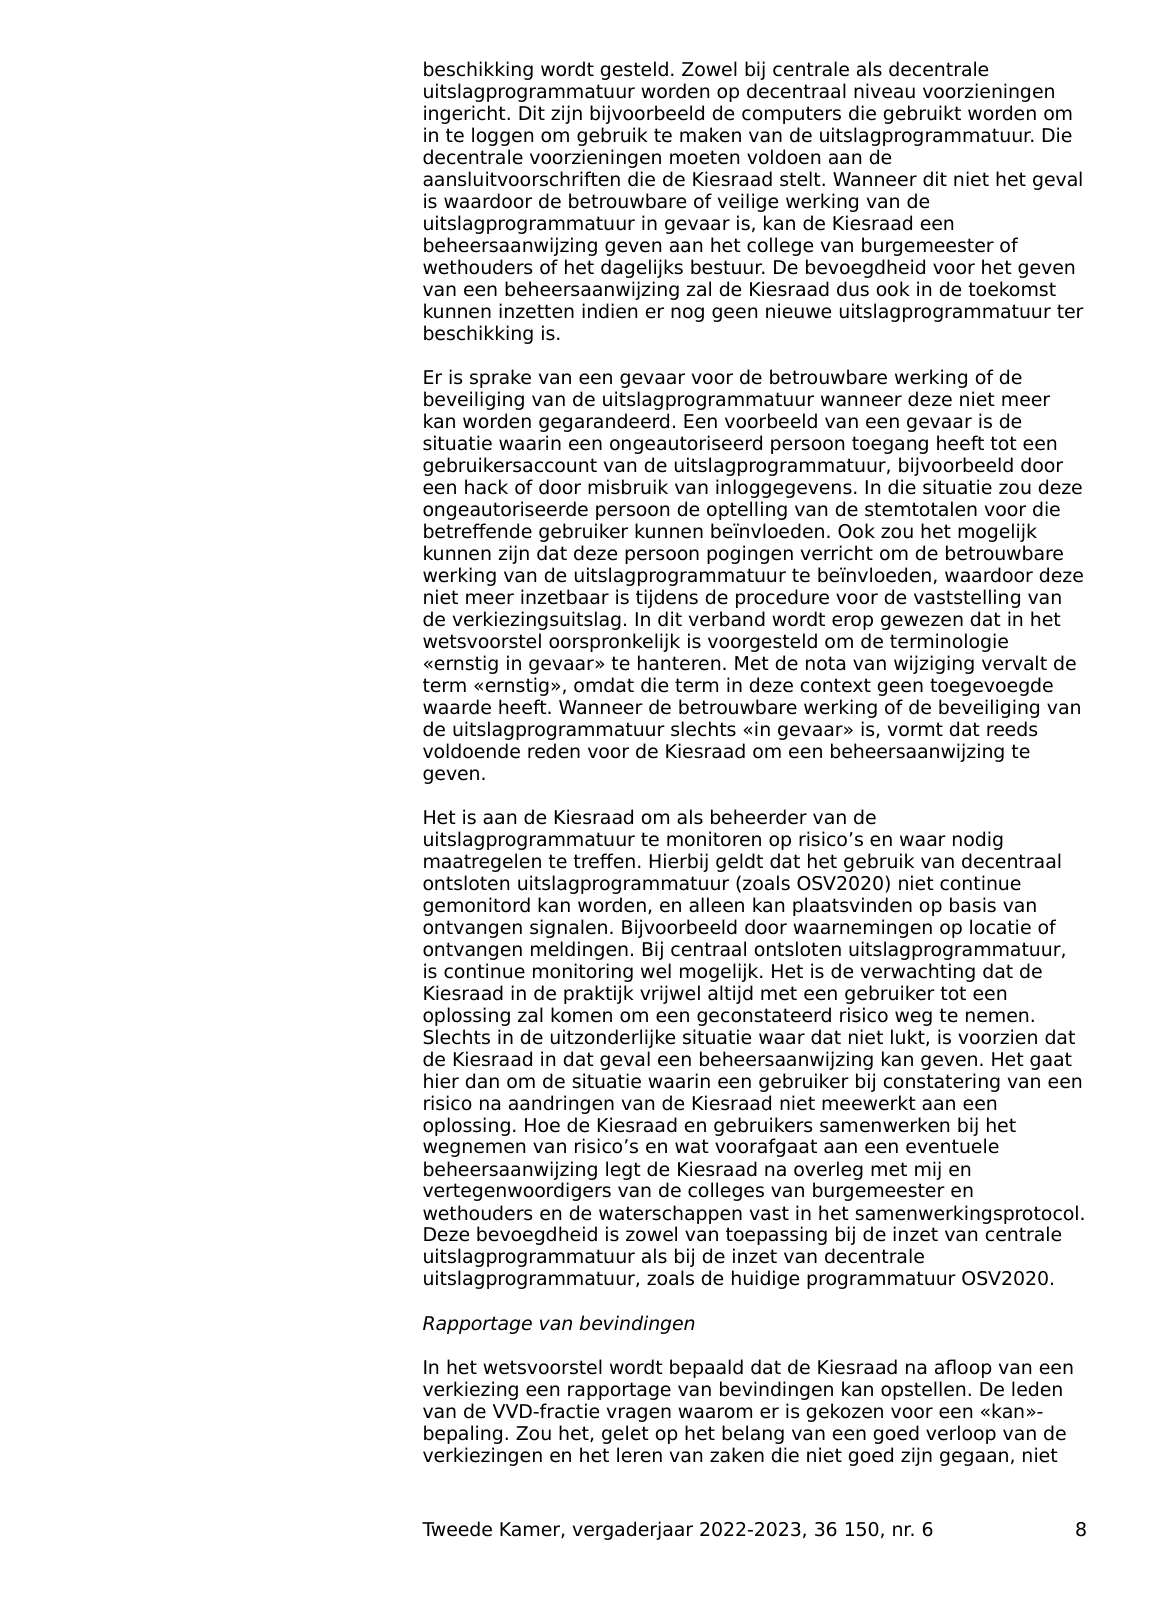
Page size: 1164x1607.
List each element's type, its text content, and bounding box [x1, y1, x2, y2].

subtitle Rapportage van bevindingen [422, 1312, 1087, 1334]
text Het is aan de Kiesraad om als beheerder van de uitslagprogrammatuur te monitoren op risico’s en waar nodig maatregelen te treffen. Hierbij geldt dat het gebruik van decentraal ontsloten uitslagprogrammatuur (zoals OSV2020) niet continue gemonitord kan worden, en alleen kan plaatsvinden op basis van ontvangen signalen. Bijvoorbeeld door waarnemingen op locatie of ontvangen meldingen. Bij centraal ontsloten uitslagprogrammatuur, is continue monitoring wel mogelijk. Het is de verwachting dat de Kiesraad in de praktijk vrijwel altijd met een gebruiker tot een oplossing zal komen om een geconstateerd risico weg te nemen. Slechts in de uitzonderlijke situatie waar dat niet lukt, is voorzien dat de Kiesraad in dat geval een beheersaanwijzing kan geven. Het gaat hier dan om de situatie waarin een gebruiker bij constatering van een risico na aandringen van de Kiesraad niet meewerkt aan een oplossing. Hoe de Kiesraad en gebruikers samenwerken bij het wegnemen van risico’s en wat voorafgaat aan een eventuele beheersaanwijzing legt de Kiesraad na overleg met mij en vertegenwoordigers van de colleges van burgemeester en wethouders en de waterschappen vast in het samenwerkingsprotocol. Deze bevoegdheid is zowel van toepassing bij de inzet van centrale uitslagprogrammatuur als bij de inzet van decentrale uitslagprogrammatuur, zoals de huidige programmatuur OSV2020. [422, 807, 1087, 1290]
text In het wetsvoorstel wordt bepaald dat de Kiesraad na afloop van een verkiezing een rapportage van bevindingen kan opstellen. De leden van de VVD-fractie vragen waarom er is gekozen voor een «kan»-bepaling. Zou het, gelet op het belang van een goed verloop van de verkiezingen en het leren van zaken die niet goed zijn gegaan, niet [422, 1357, 1087, 1467]
text Er is sprake van een gevaar voor de betrouwbare werking of de beveiliging van de uitslagprogrammatuur wanneer deze niet meer kan worden gegarandeerd. Een voorbeeld van een gevaar is de situatie waarin een ongeautoriseerd persoon toegang heeft tot een gebruikersaccount van de uitslagprogrammatuur, bijvoorbeeld door een hack of door misbruik van inloggegevens. In die situatie zou deze ongeautoriseerde persoon de optelling van de stemtotalen voor die betreffende gebruiker kunnen beïnvloeden. Ook zou het mogelijk kunnen zijn dat deze persoon pogingen verricht om de betrouwbare werking van de uitslagprogrammatuur te beïnvloeden, waardoor deze niet meer inzetbaar is tijdens de procedure voor de vaststelling van de verkiezingsuitslag. In dit verband wordt erop gewezen dat in het wetsvoorstel oorspronkelijk is voorgesteld om de terminologie «ernstig in gevaar» te hanteren. Met de nota van wijziging vervalt de term «ernstig», omdat die term in deze context geen toegevoegde waarde heeft. Wanneer de betrouwbare werking of de beveiliging van de uitslagprogrammatuur slechts «in gevaar» is, vormt dat reeds voldoende reden voor de Kiesraad om een beheersaanwijzing te geven. [422, 367, 1087, 784]
text beschikking wordt gesteld. Zowel bij centrale als decentrale uitslagprogrammatuur worden op decentraal niveau voorzieningen ingericht. Dit zijn bijvoorbeeld de computers die gebruikt worden om in te loggen om gebruik te maken van de uitslagprogrammatuur. Die decentrale voorzieningen moeten voldoen aan de aansluitvoorschriften die de Kiesraad stelt. Wanneer dit niet het geval is waardoor de betrouwbare of veilige werking van de uitslagprogrammatuur in gevaar is, kan de Kiesraad een beheersaanwijzing geven aan het college van burgemeester of wethouders of het dagelijks bestuur. De bevoegdheid voor het geven van een beheersaanwijzing zal de Kiesraad dus ook in de toekomst kunnen inzetten indien er nog geen nieuwe uitslagprogrammatuur ter beschikking is. [422, 59, 1087, 345]
